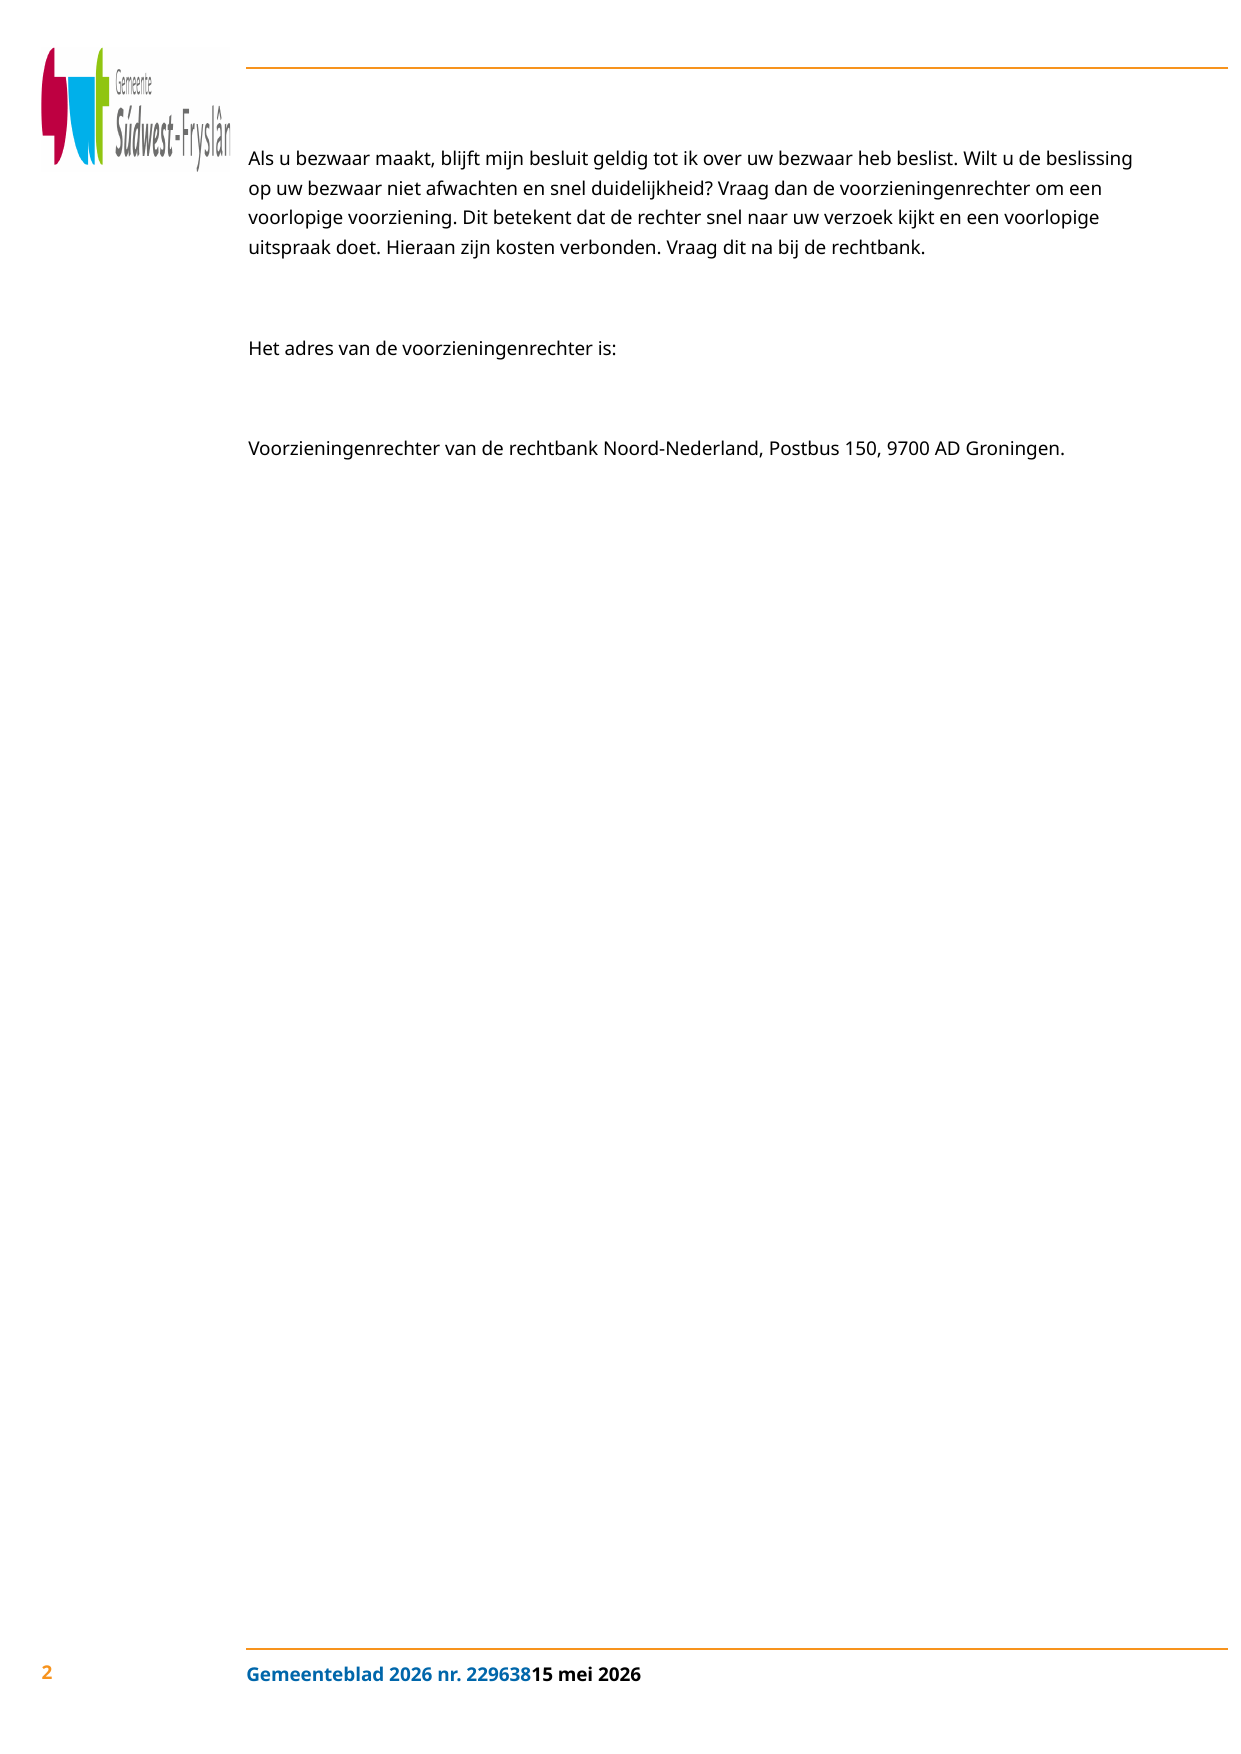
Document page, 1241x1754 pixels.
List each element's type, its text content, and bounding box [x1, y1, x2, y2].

text Als u bezwaar maakt, blijft mijn besluit geldig tot ik over uw bezwaar heb beslist. Wilt u de beslissing op uw bezwaar niet afwachten en snel duidelijkheid? Vraag dan de voorzieningenrechter om een voorlopige voorziening. Dit betekent dat de rechter snel naar uw verzoek kijkt en een voorlopige uitspraak doet. Hieraan zijn kosten verbonden. Vraag dit na bij de rechtbank. [248, 145, 1152, 260]
text Het adres van de voorzieningenrechter is: [248, 335, 1152, 361]
picture [41, 47, 231, 172]
text Voorzieningenrechter van de rechtbank Noord-Nederland, Postbus 150, 9700 AD Groningen. [248, 436, 1152, 461]
